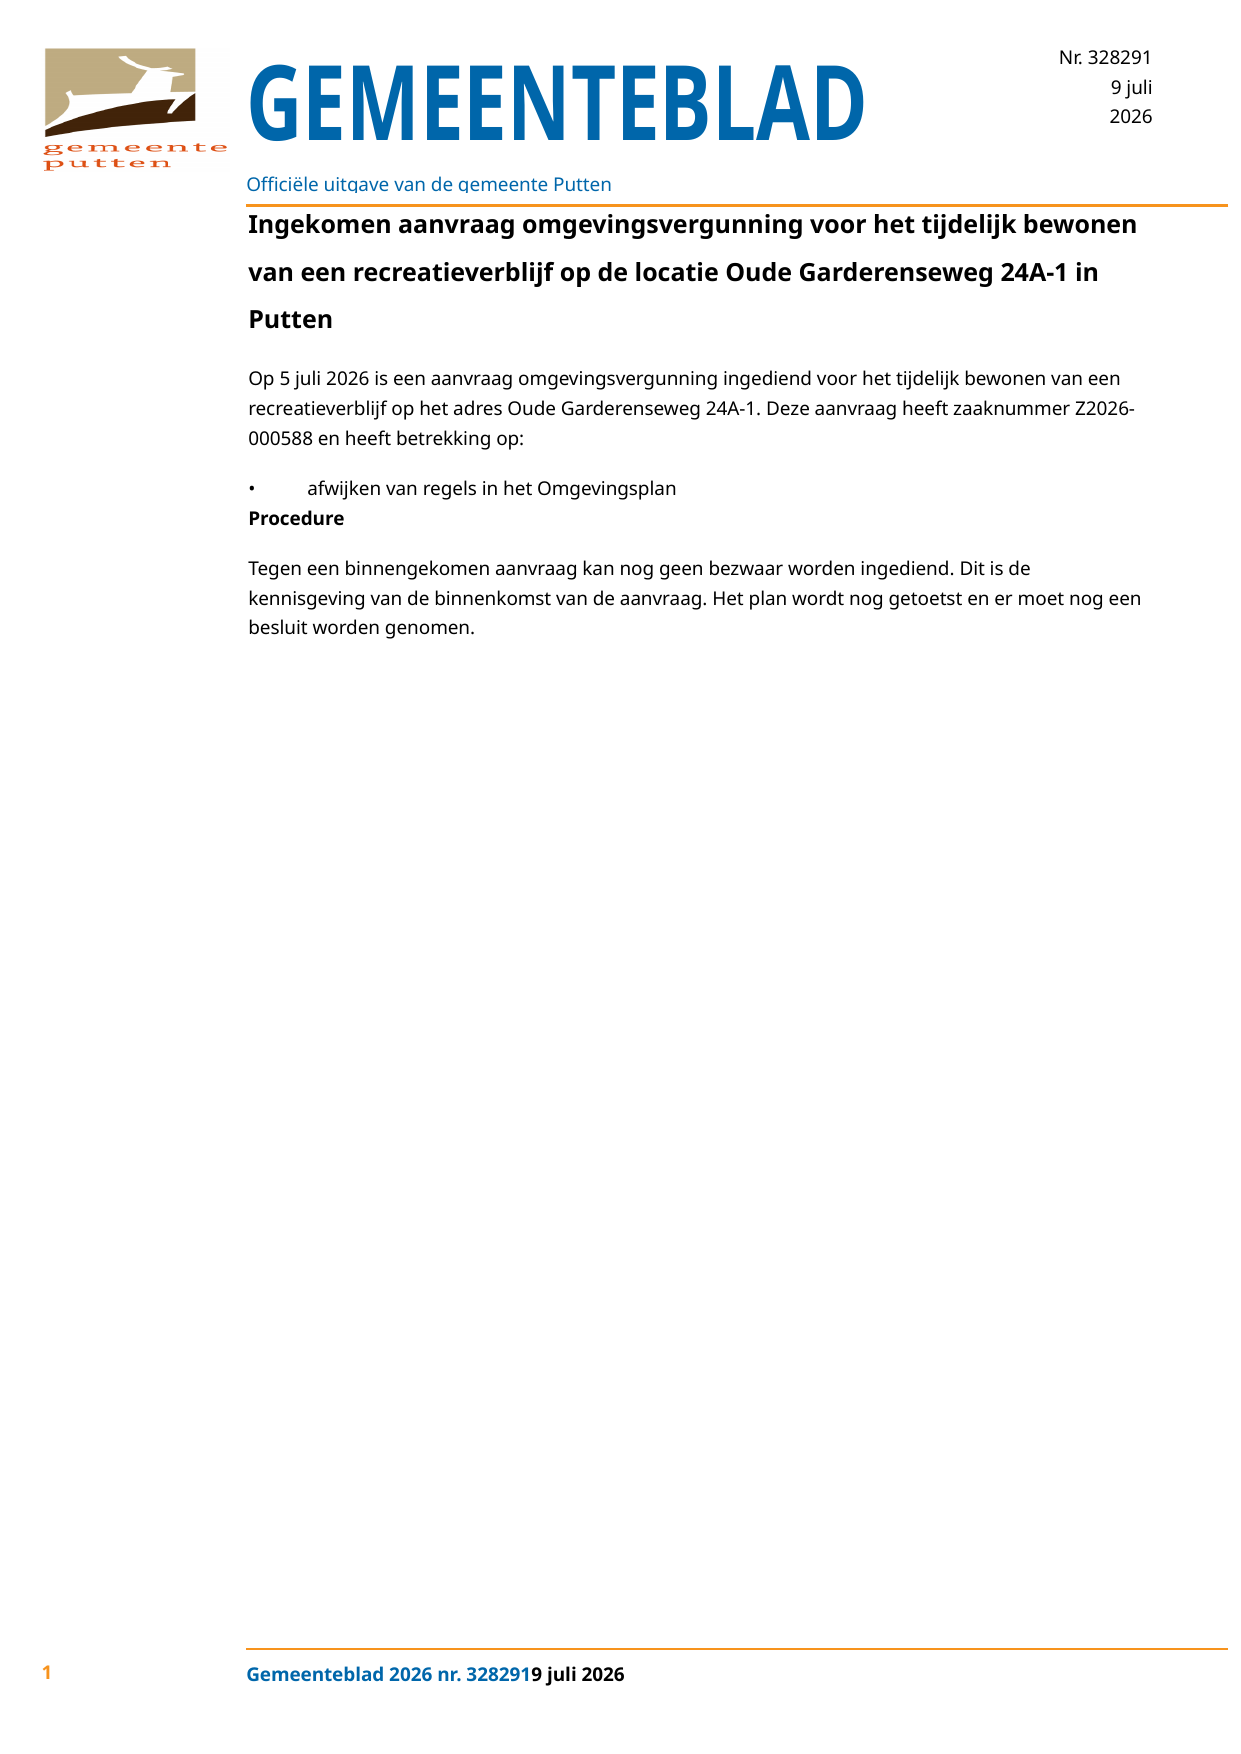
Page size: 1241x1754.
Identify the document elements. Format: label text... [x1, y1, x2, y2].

list afwijken van regels in het Omgevingsplan [248, 475, 1152, 501]
text Tegen een binnengekomen aanvraag kan nog geen bezwaar worden ingediend. Dit is de kennisgeving van de binnenkomst van de aanvraag. Het plan wordt nog getoetst en er moet nog een besluit worden genomen. [248, 555, 1152, 640]
picture [41, 47, 231, 172]
text Op 5 juli 2026 is een aanvraag omgevingsvergunning ingediend voor het tijdelijk bewonen van een recreatieverblijf op het adres Oude Garderenseweg 24A-1. Deze aanvraag heeft zaaknummer Z2026-000588 en heeft betrekking op: [248, 366, 1152, 450]
text Ingekomen aanvraag omgevingsvergunning voor het tijdelijk bewonen van een recreatieverblijf op de locatie Oude Garderenseweg 24A-1 in Putten [248, 207, 1152, 336]
text Procedure [248, 505, 1152, 530]
